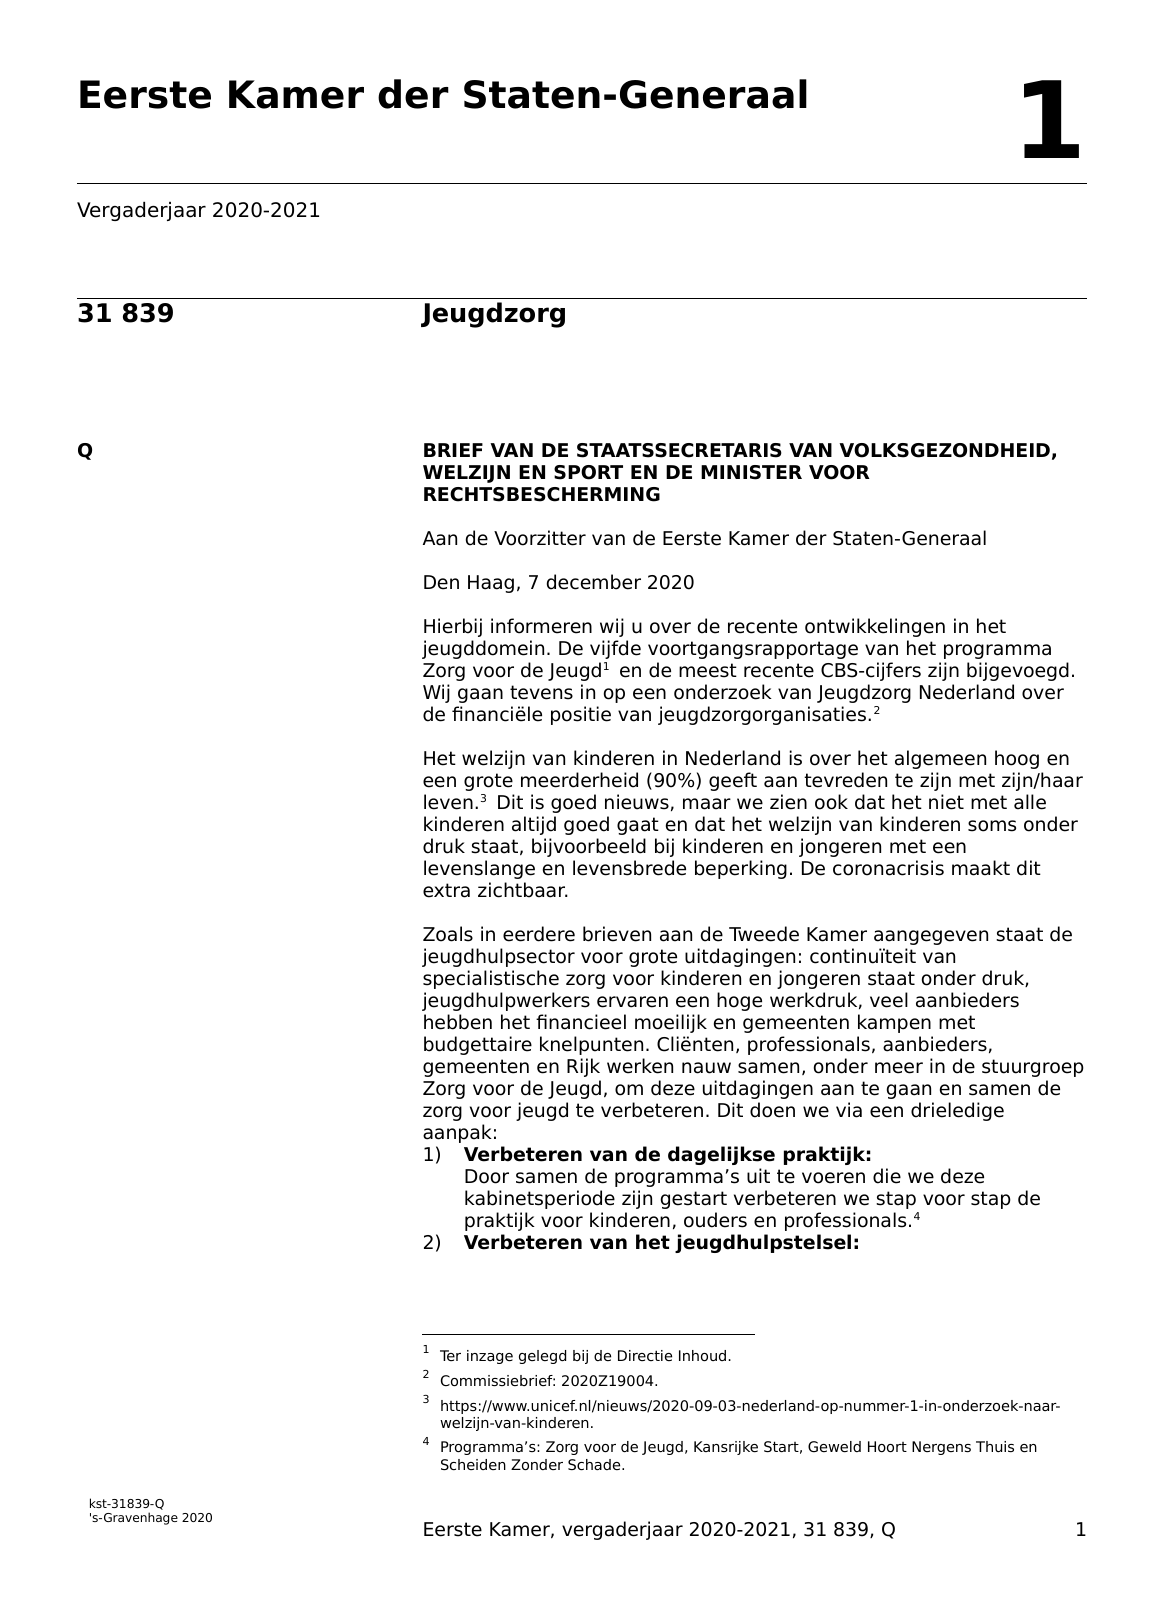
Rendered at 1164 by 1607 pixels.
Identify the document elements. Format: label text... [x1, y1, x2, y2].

text Aan de Voorzitter van de Eerste Kamer der Staten-Generaal [422, 528, 1087, 550]
text Programma’s: Zorg voor de Jeugd, Kansrijke Start, Geweld Hoort Nergens Thuis en Scheiden Zonder Schade. [422, 1435, 1087, 1474]
text Door samen de programma’s uit te voeren die we deze kabinetsperiode zijn gestart verbeteren we stap voor stap de praktijk voor kinderen, ouders en professionals. [464, 1166, 1087, 1232]
table_cell Vergaderjaar 2020-2021 [77, 184, 1087, 298]
subtitle 31 839 Jeugdzorg [77, 299, 1087, 329]
text https://www.unicef.nl/nieuws/2020-09-03-nederland-op-nummer-1-in-onderzoek-naar-welzijn-van-kinderen. [422, 1393, 1087, 1432]
table_header Eerste Kamer der Staten-Generaal [77, 59, 886, 183]
text kst-31839-Q [88, 1497, 323, 1511]
text Hierbij informeren wij u over de recente ontwikkelingen in het jeugddomein. De vijfde voortgangsrapportage van het programma Zorg voor de Jeugd en de meest recente CBS-cijfers zijn bijgevoegd. Wij gaan tevens in op een onderzoek van Jeugdzorg Nederland over de financiële positie van jeugdzorgorganisaties. [422, 616, 1087, 726]
text 2) Verbeteren van het jeugdhulpstelsel: [422, 1232, 1087, 1254]
subtitle Q BRIEF VAN DE STAATSSECRETARIS VAN VOLKSGEZONDHEID, WELZIJN EN SPORT EN DE MINISTER VOOR RECHTSBESCHERMING [77, 440, 1087, 506]
text Commissiebrief: 2020Z19004. [422, 1368, 1087, 1391]
text 1) Verbeteren van de dagelijkse praktijk: [422, 1144, 1087, 1166]
text 's-Gravenhage 2020 [88, 1511, 323, 1525]
text Den Haag, 7 december 2020 [422, 572, 1087, 594]
table_header 1 [886, 59, 1087, 183]
text Ter inzage gelegd bij de Directie Inhoud. [422, 1343, 1087, 1366]
text Het welzijn van kinderen in Nederland is over het algemeen hoog en een grote meerderheid (90%) geeft aan tevreden te zijn met zijn/haar leven. Dit is goed nieuws, maar we zien ook dat het niet met alle kinderen altijd goed gaat en dat het welzijn van kinderen soms onder druk staat, bijvoorbeeld bij kinderen en jongeren met een levenslange en levensbrede beperking. De coronacrisis maakt dit extra zichtbaar. [422, 748, 1087, 902]
text Zoals in eerdere brieven aan de Tweede Kamer aangegeven staat de jeugdhulpsector voor grote uitdagingen: continuïteit van specialistische zorg voor kinderen en jongeren staat onder druk, jeugdhulpwerkers ervaren een hoge werkdruk, veel aanbieders hebben het financieel moeilijk en gemeenten kampen met budgettaire knelpunten. Cliënten, professionals, aanbieders, gemeenten en Rijk werken nauw samen, onder meer in de stuurgroep Zorg voor de Jeugd, om deze uitdagingen aan te gaan en samen de zorg voor jeugd te verbeteren. Dit doen we via een drieledige aanpak: [422, 924, 1087, 1144]
